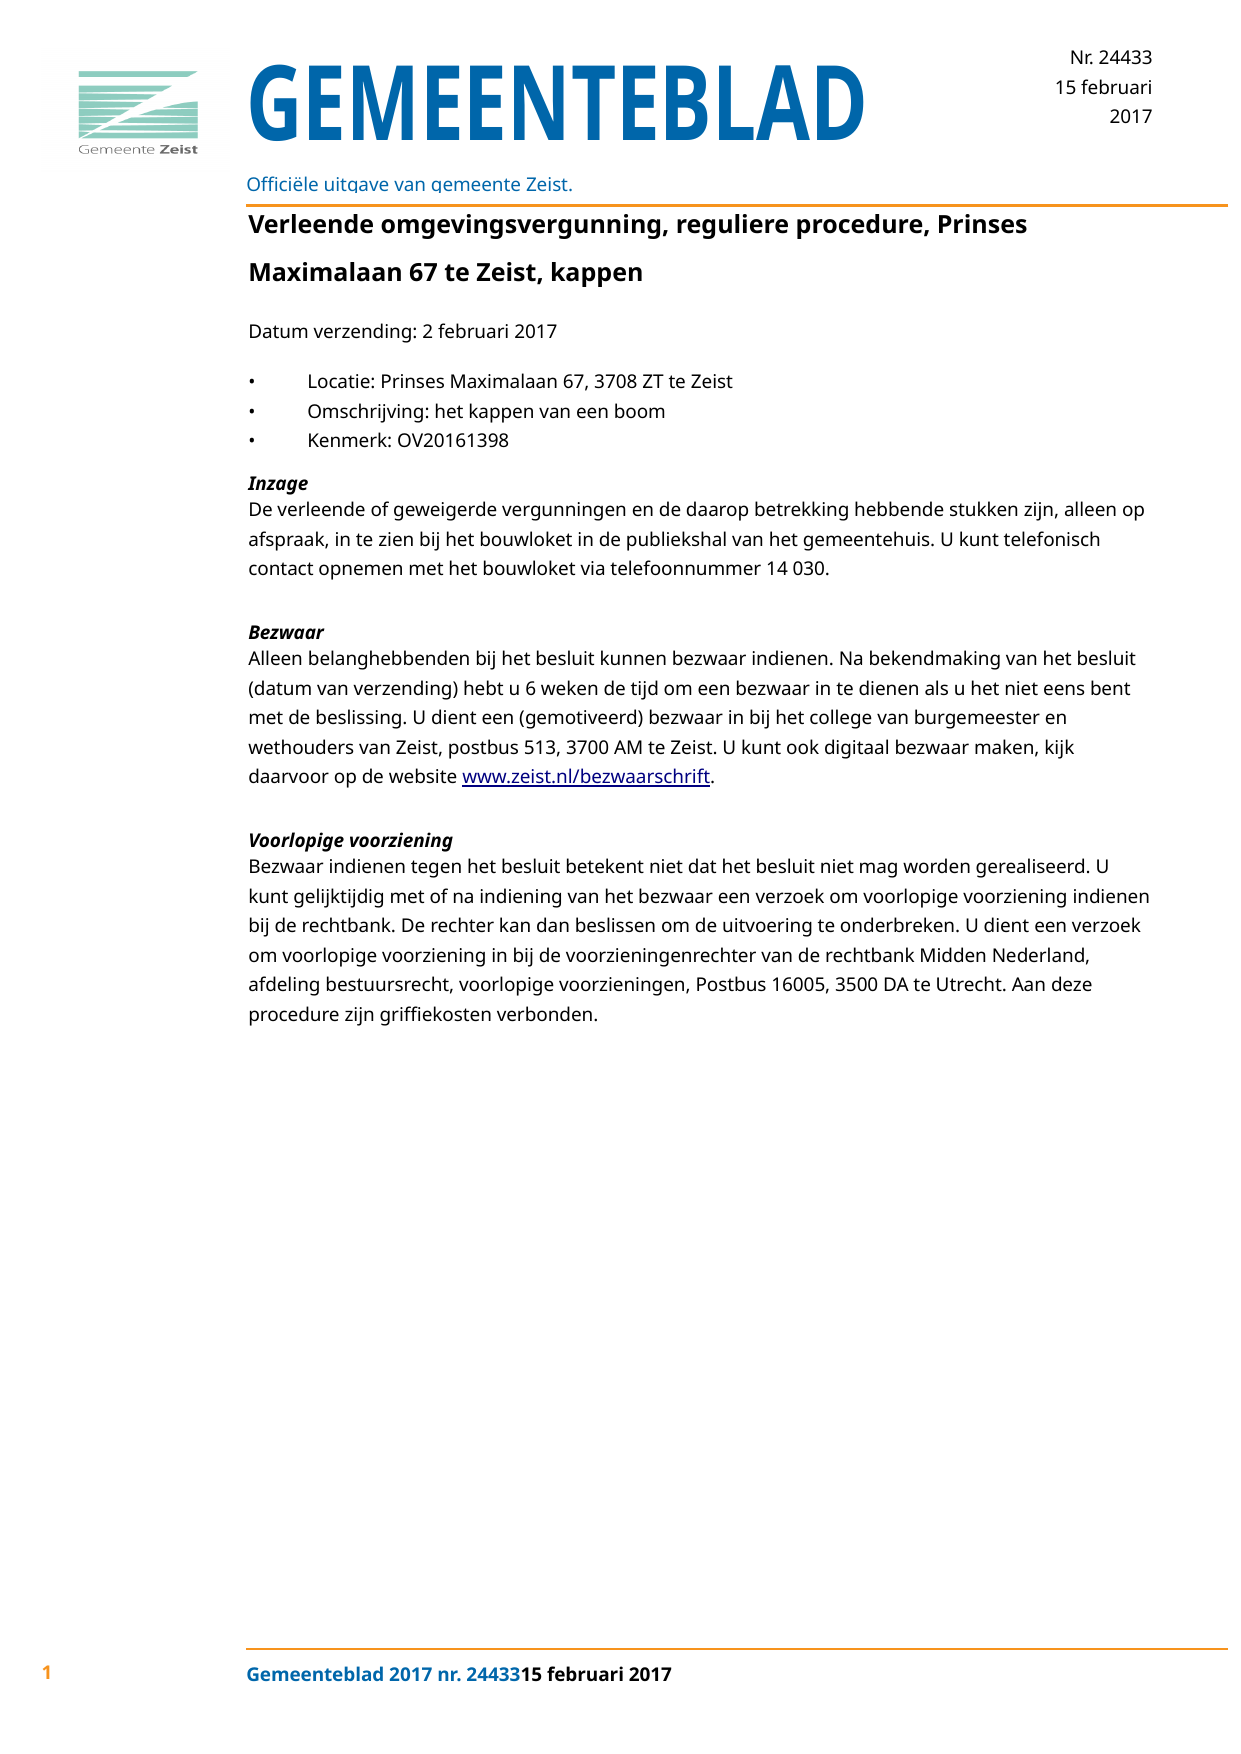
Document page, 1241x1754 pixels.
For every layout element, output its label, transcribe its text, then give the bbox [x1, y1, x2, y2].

text Bezwaar [248, 619, 1152, 645]
text Voorlopige voorziening [248, 827, 1152, 853]
text Bezwaar indienen tegen het besluit betekent niet dat het besluit niet mag worden gerealiseerd. U kunt gelijktijdig met of na indiening van het bezwaar een verzoek om voorlopige voorziening indienen bij de rechtbank. De rechter kan dan beslissen om de uitvoering te onderbreken. U dient een verzoek om voorlopige voorziening in bij de voorzieningenrechter van de rechtbank Midden Nederland, afdeling bestuursrecht, voorlopige voorzieningen, Postbus 16005, 3500 DA te Utrecht. Aan deze procedure zijn griffiekosten verbonden. [248, 853, 1152, 1027]
list Omschrijving: het kappen van een boom [248, 398, 1152, 424]
picture [41, 47, 231, 172]
text De verleende of geweigerde vergunningen en de daarop betrekking hebbende stukken zijn, alleen op afspraak, in te zien bij het bouwloket in de publiekshal van het gemeentehuis. U kunt telefonisch contact opnemen met het bouwloket via telefoonnummer 14 030. [248, 496, 1152, 581]
text Alleen belanghebbenden bij het besluit kunnen bezwaar indienen. Na bekendmaking van het besluit (datum van verzending) hebt u 6 weken de tijd om een bezwaar in te dienen als u het niet eens bent met de beslissing. U dient een (gemotiveerd) bezwaar in bij het college van burgemeester en wethouders van Zeist, postbus 513, 3700 AM te Zeist. U kunt ook digitaal bezwaar maken, kijk daarvoor op de website www.zeist.nl/bezwaarschrift. [248, 645, 1152, 789]
text Datum verzending: 2 februari 2017 [248, 318, 1152, 344]
text Verleende omgevingsvergunning, reguliere procedure, Prinses Maximalaan 67 te Zeist, kappen [248, 207, 1152, 288]
list Locatie: Prinses Maximalaan 67, 3708 ZT te Zeist [248, 368, 1152, 394]
text Inzage [248, 471, 1152, 496]
list Kenmerk: OV20161398 [248, 427, 1152, 453]
